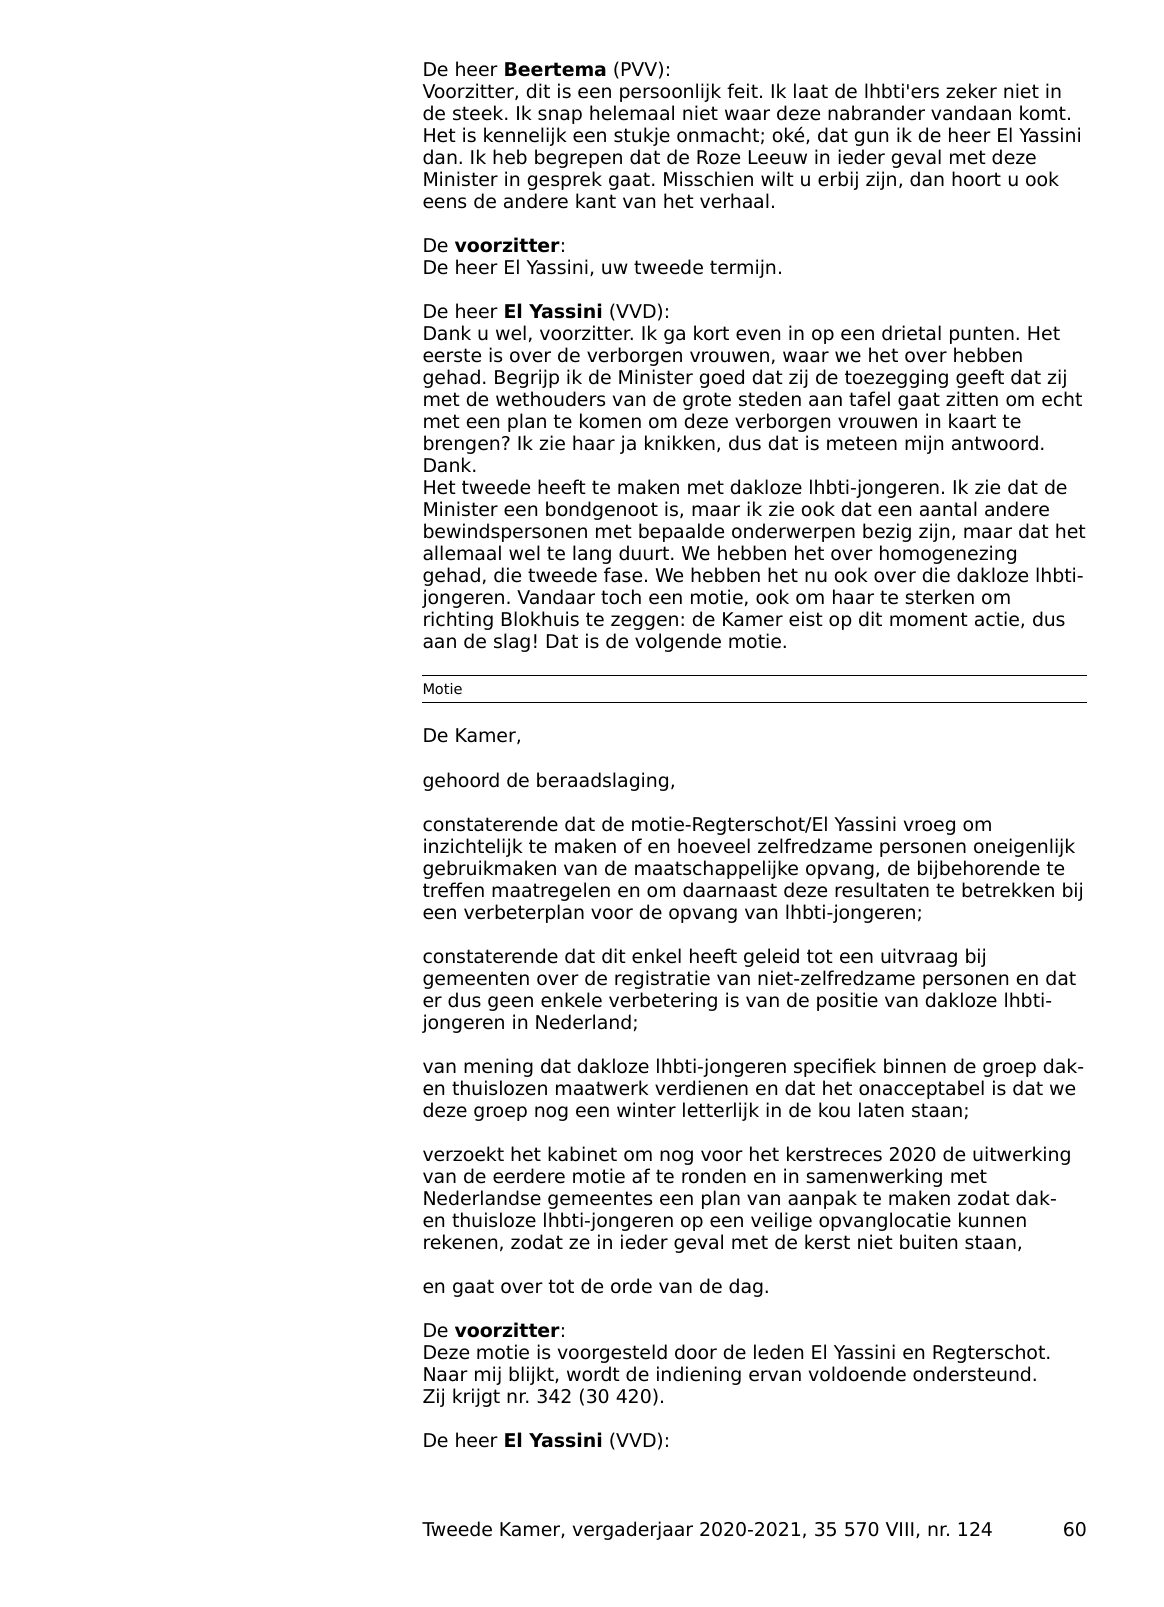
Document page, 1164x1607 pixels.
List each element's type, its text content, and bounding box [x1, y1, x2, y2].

text De heer El Yassini, uw tweede termijn. [422, 257, 1087, 279]
text De heer El Yassini (VVD): [422, 1430, 1087, 1452]
text en gaat over tot de orde van de dag. [422, 1276, 1087, 1298]
table_header Motie [422, 676, 1087, 702]
text De voorzitter: [422, 1320, 1087, 1342]
text constaterende dat dit enkel heeft geleid tot een uitvraag bij gemeenten over de registratie van niet-zelfredzame personen en dat er dus geen enkele verbetering is van de positie van dakloze lhbti-jongeren in Nederland; [422, 946, 1087, 1034]
text Dank u wel, voorzitter. Ik ga kort even in op een drietal punten. Het eerste is over de verborgen vrouwen, waar we het over hebben gehad. Begrijp ik de Minister goed dat zij de toezegging geeft dat zij met de wethouders van de grote steden aan tafel gaat zitten om echt met een plan te komen om deze verborgen vrouwen in kaart te brengen? Ik zie haar ja knikken, dus dat is meteen mijn antwoord. Dank. [422, 323, 1087, 477]
text De Kamer, [422, 725, 1087, 747]
text constaterende dat de motie-Regterschot/El Yassini vroeg om inzichtelijk te maken of en hoeveel zelfredzame personen oneigenlijk gebruikmaken van de maatschappelijke opvang, de bijbehorende te treffen maatregelen en om daarnaast deze resultaten te betrekken bij een verbeterplan voor de opvang van lhbti-jongeren; [422, 814, 1087, 924]
text Deze motie is voorgesteld door de leden El Yassini en Regterschot. Naar mij blijkt, wordt de indiening ervan voldoende ondersteund. [422, 1342, 1087, 1386]
text Voorzitter, dit is een persoonlijk feit. Ik laat de lhbti'ers zeker niet in de steek. Ik snap helemaal niet waar deze nabrander vandaan komt. Het is kennelijk een stukje onmacht; oké, dat gun ik de heer El Yassini dan. Ik heb begrepen dat de Roze Leeuw in ieder geval met deze Minister in gesprek gaat. Misschien wilt u erbij zijn, dan hoort u ook eens de andere kant van het verhaal. [422, 81, 1087, 213]
text verzoekt het kabinet om nog voor het kerstreces 2020 de uitwerking van de eerdere motie af te ronden en in samenwerking met Nederlandse gemeentes een plan van aanpak te maken zodat dak- en thuisloze lhbti-jongeren op een veilige opvanglocatie kunnen rekenen, zodat ze in ieder geval met de kerst niet buiten staan, [422, 1144, 1087, 1254]
text van mening dat dakloze lhbti-jongeren specifiek binnen de groep dak- en thuislozen maatwerk verdienen en dat het onacceptabel is dat we deze groep nog een winter letterlijk in de kou laten staan; [422, 1056, 1087, 1122]
text Het tweede heeft te maken met dakloze lhbti-jongeren. Ik zie dat de Minister een bondgenoot is, maar ik zie ook dat een aantal andere bewindspersonen met bepaalde onderwerpen bezig zijn, maar dat het allemaal wel te lang duurt. We hebben het over homogenezing gehad, die tweede fase. We hebben het nu ook over die dakloze lhbti-jongeren. Vandaar toch een motie, ook om haar te sterken om richting Blokhuis te zeggen: de Kamer eist op dit moment actie, dus aan de slag! Dat is de volgende motie. [422, 477, 1087, 653]
text De voorzitter: [422, 235, 1087, 257]
text gehoord de beraadslaging, [422, 769, 1087, 792]
text Zij krijgt nr. 342 (30 420). [422, 1386, 1087, 1408]
text De heer El Yassini (VVD): [422, 301, 1087, 323]
text De heer Beertema (PVV): [422, 59, 1087, 81]
